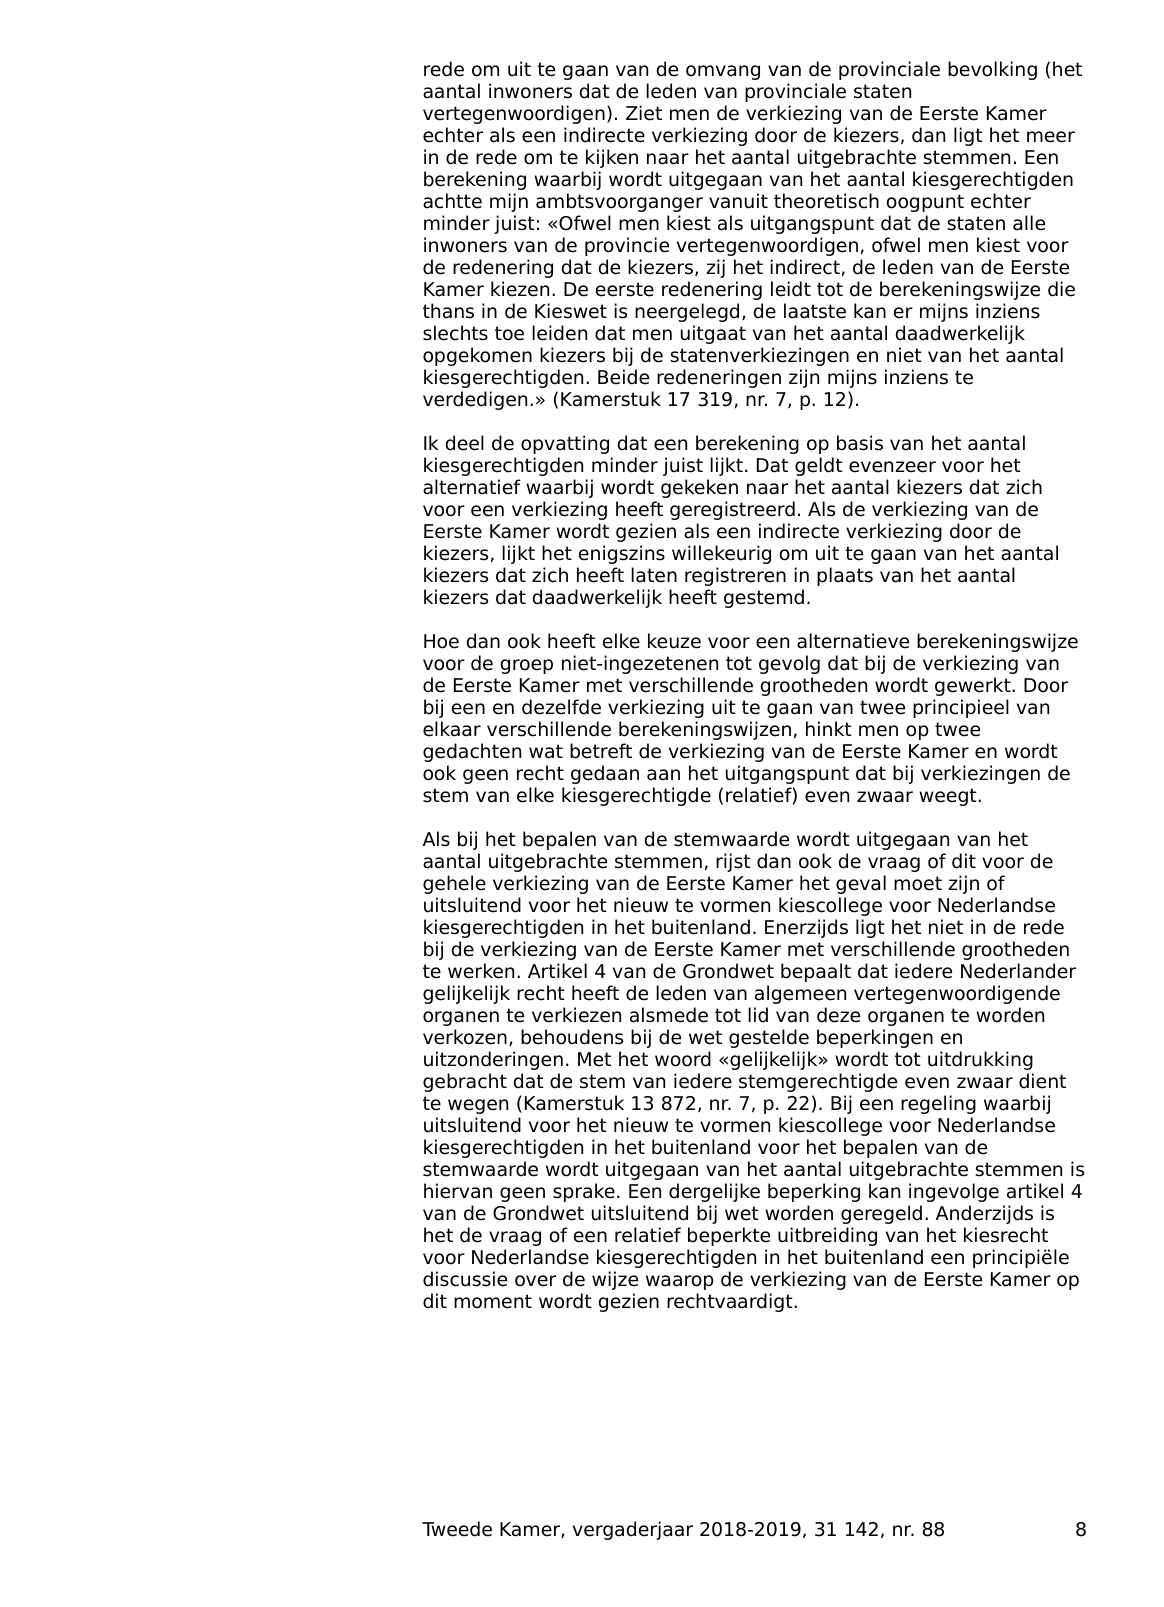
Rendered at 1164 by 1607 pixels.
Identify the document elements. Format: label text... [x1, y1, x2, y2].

text Ik deel de opvatting dat een berekening op basis van het aantal kiesgerechtigden minder juist lijkt. Dat geldt evenzeer voor het alternatief waarbij wordt gekeken naar het aantal kiezers dat zich voor een verkiezing heeft geregistreerd. Als de verkiezing van de Eerste Kamer wordt gezien als een indirecte verkiezing door de kiezers, lijkt het enigszins willekeurig om uit te gaan van het aantal kiezers dat zich heeft laten registreren in plaats van het aantal kiezers dat daadwerkelijk heeft gestemd. [422, 433, 1087, 609]
text Hoe dan ook heeft elke keuze voor een alternatieve berekeningswijze voor de groep niet-ingezetenen tot gevolg dat bij de verkiezing van de Eerste Kamer met verschillende grootheden wordt gewerkt. Door bij een en dezelfde verkiezing uit te gaan van twee principieel van elkaar verschillende berekeningswijzen, hinkt men op twee gedachten wat betreft de verkiezing van de Eerste Kamer en wordt ook geen recht gedaan aan het uitgangspunt dat bij verkiezingen de stem van elke kiesgerechtigde (relatief) even zwaar weegt. [422, 631, 1087, 807]
text Als bij het bepalen van de stemwaarde wordt uitgegaan van het aantal uitgebrachte stemmen, rijst dan ook de vraag of dit voor de gehele verkiezing van de Eerste Kamer het geval moet zijn of uitsluitend voor het nieuw te vormen kiescollege voor Nederlandse kiesgerechtigden in het buitenland. Enerzijds ligt het niet in de rede bij de verkiezing van de Eerste Kamer met verschillende grootheden te werken. Artikel 4 van de Grondwet bepaalt dat iedere Nederlander gelijkelijk recht heeft de leden van algemeen vertegenwoordigende organen te verkiezen alsmede tot lid van deze organen te worden verkozen, behoudens bij de wet gestelde beperkingen en uitzonderingen. Met het woord «gelijkelijk» wordt tot uitdrukking gebracht dat de stem van iedere stemgerechtigde even zwaar dient te wegen (Kamerstuk 13 872, nr. 7, p. 22). Bij een regeling waarbij uitsluitend voor het nieuw te vormen kiescollege voor Nederlandse kiesgerechtigden in het buitenland voor het bepalen van de stemwaarde wordt uitgegaan van het aantal uitgebrachte stemmen is hiervan geen sprake. Een dergelijke beperking kan ingevolge artikel 4 van de Grondwet uitsluitend bij wet worden geregeld. Anderzijds is het de vraag of een relatief beperkte uitbreiding van het kiesrecht voor Nederlandse kiesgerechtigden in het buitenland een principiële discussie over de wijze waarop de verkiezing van de Eerste Kamer op dit moment wordt gezien rechtvaardigt. [422, 829, 1087, 1312]
text rede om uit te gaan van de omvang van de provinciale bevolking (het aantal inwoners dat de leden van provinciale staten vertegenwoordigen). Ziet men de verkiezing van de Eerste Kamer echter als een indirecte verkiezing door de kiezers, dan ligt het meer in de rede om te kijken naar het aantal uitgebrachte stemmen. Een berekening waarbij wordt uitgegaan van het aantal kiesgerechtigden achtte mijn ambtsvoorganger vanuit theoretisch oogpunt echter minder juist: «Ofwel men kiest als uitgangspunt dat de staten alle inwoners van de provincie vertegenwoordigen, ofwel men kiest voor de redenering dat de kiezers, zij het indirect, de leden van de Eerste Kamer kiezen. De eerste redenering leidt tot de berekeningswijze die thans in de Kieswet is neergelegd, de laatste kan er mijns inziens slechts toe leiden dat men uitgaat van het aantal daadwerkelijk opgekomen kiezers bij de statenverkiezingen en niet van het aantal kiesgerechtigden. Beide redeneringen zijn mijns inziens te verdedigen.» (Kamerstuk 17 319, nr. 7, p. 12). [422, 59, 1087, 411]
